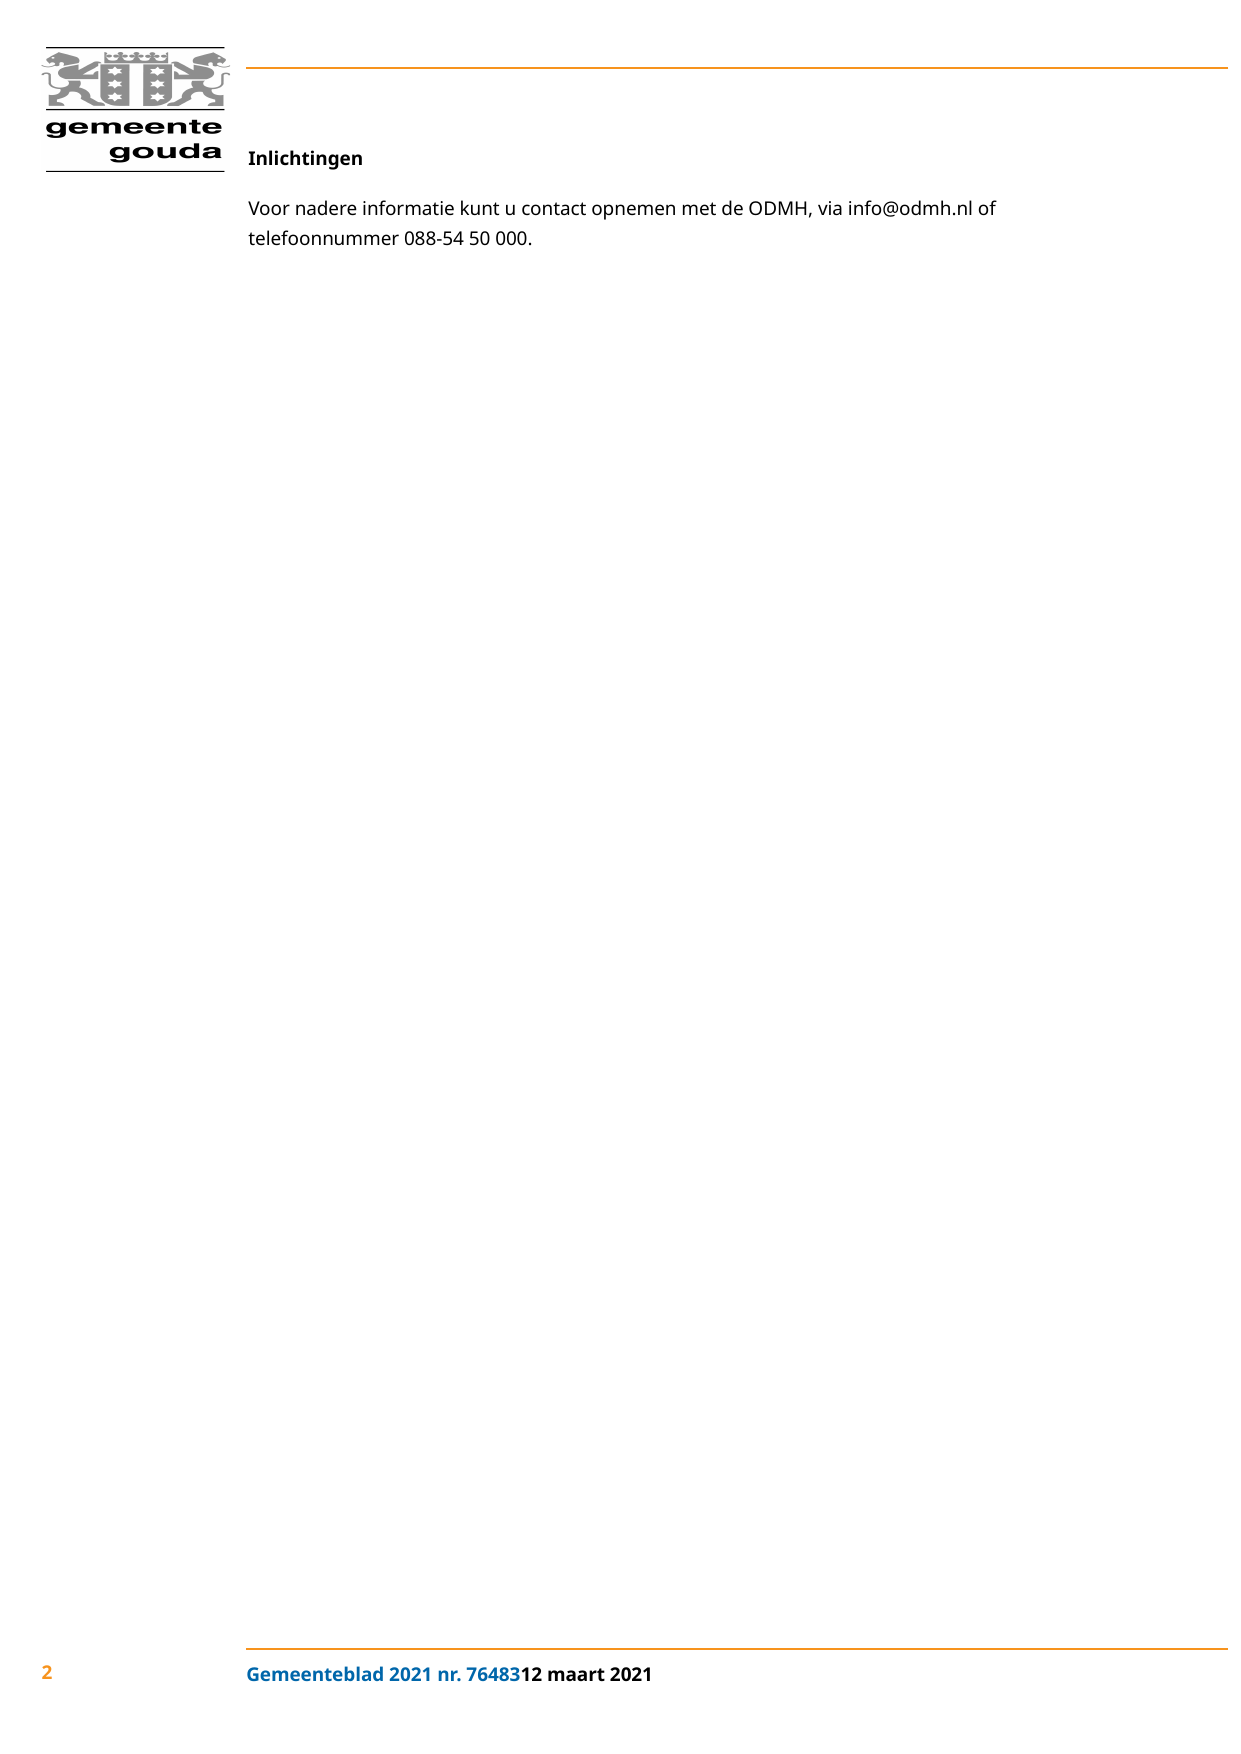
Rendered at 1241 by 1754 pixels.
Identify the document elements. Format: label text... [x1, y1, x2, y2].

picture [41, 47, 231, 172]
text Inlichtingen [248, 145, 1152, 171]
text Voor nadere informatie kunt u contact opnemen met de ODMH, via info@odmh.nl of telefoonnummer 088-54 50 000. [248, 196, 1152, 251]
